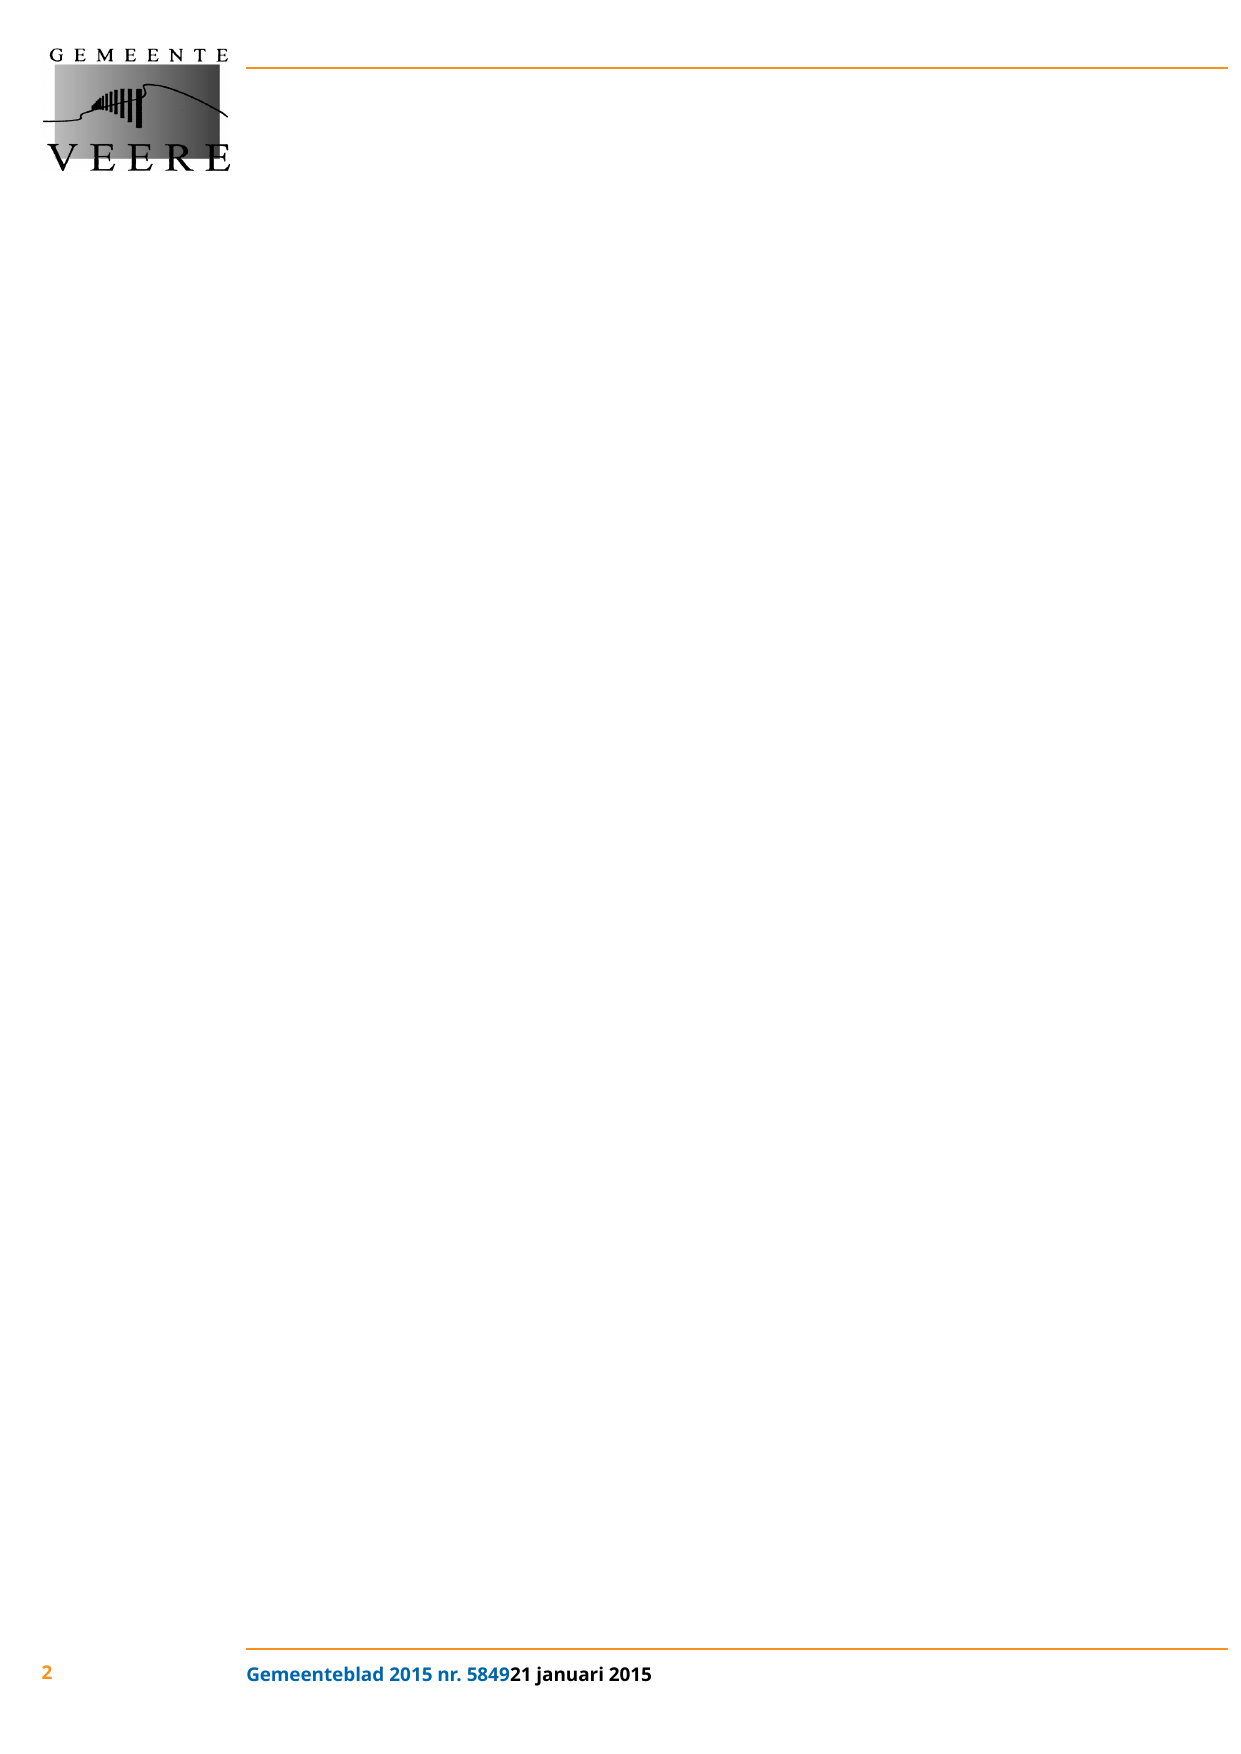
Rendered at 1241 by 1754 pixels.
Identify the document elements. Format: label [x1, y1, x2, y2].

picture [41, 47, 231, 172]
